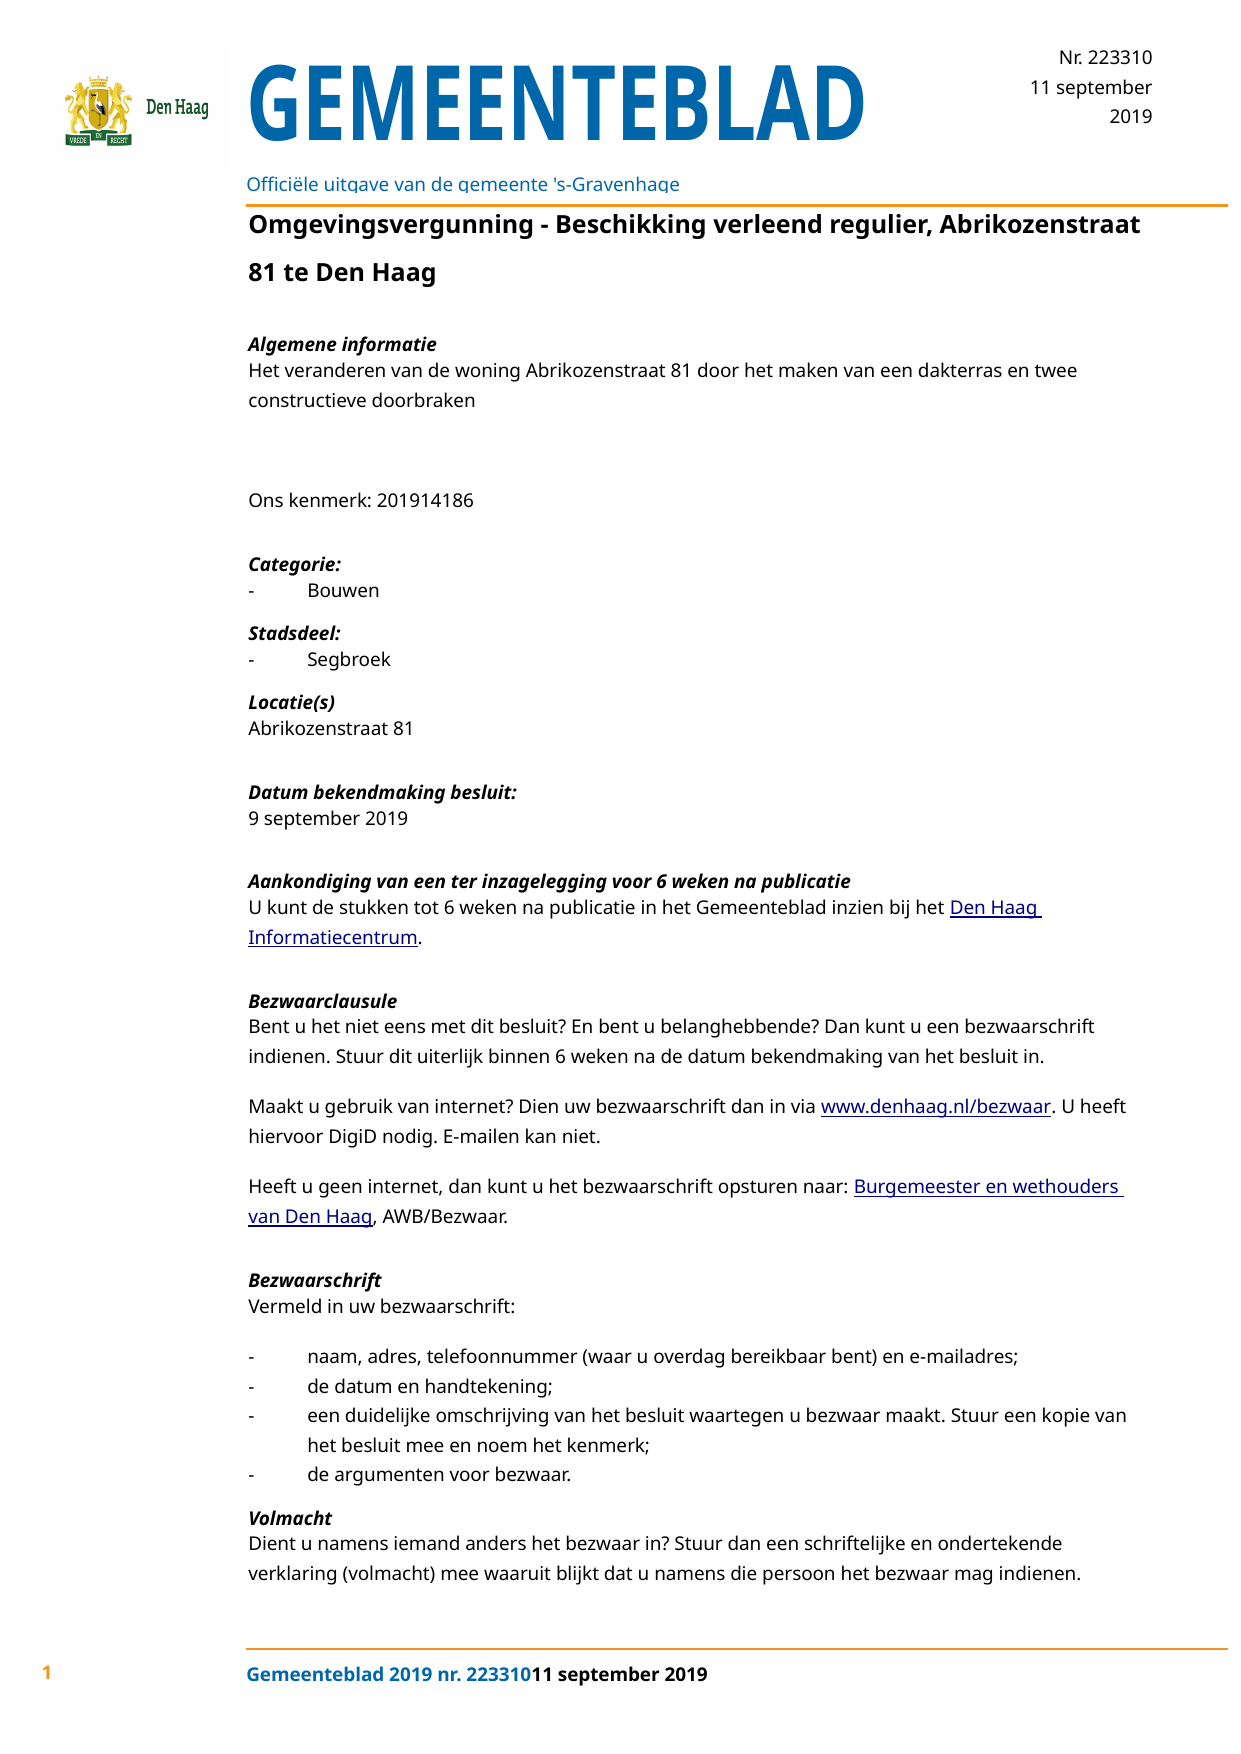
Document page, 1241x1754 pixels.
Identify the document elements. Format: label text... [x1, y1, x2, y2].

text Volmacht [248, 1505, 1152, 1531]
list naam, adres, telefoonnummer (waar u overdag bereikbaar bent) en e-mailadres; [248, 1343, 1152, 1369]
text Bezwaarschrift [248, 1267, 1152, 1293]
text Heeft u geen internet, dan kunt u het bezwaarschrift opsturen naar: Burgemeester en wethouders van Den Haag, AWB/Bezwaar. [248, 1174, 1152, 1229]
text Stadsdeel: [248, 620, 1152, 646]
list een duidelijke omschrijving van het besluit waartegen u bezwaar maakt. Stuur een kopie van het besluit mee en noem het kenmerk; [248, 1402, 1152, 1458]
text Het veranderen van de woning Abrikozenstraat 81 door het maken van een dakterras en twee constructieve doorbraken [248, 357, 1152, 412]
text Categorie: [248, 552, 1152, 577]
text Vermeld in uw bezwaarschrift: [248, 1293, 1152, 1319]
text Algemene informatie [248, 331, 1152, 357]
text Bezwaarclausule [248, 988, 1152, 1014]
list de argumenten voor bezwaar. [248, 1462, 1152, 1487]
list Segbroek [248, 646, 1152, 672]
text U kunt de stukken tot 6 weken na publicatie in het Gemeenteblad inzien bij het Den Haag Informatiecentrum. [248, 894, 1152, 950]
text Omgevingsvergunning - Beschikking verleend regulier, Abrikozenstraat 81 te Den Haag [248, 207, 1152, 288]
text Locatie(s) [248, 689, 1152, 715]
text Abrikozenstraat 81 [248, 715, 1152, 741]
list de datum en handtekening; [248, 1373, 1152, 1399]
text Maakt u gebruik van internet? Dien uw bezwaarschrift dan in via www.denhaag.nl/bezwaar. U heeft hiervoor DigiD nodig. E-mailen kan niet. [248, 1094, 1152, 1149]
text Datum bekendmaking besluit: [248, 779, 1152, 805]
text Dient u namens iemand anders het bezwaar in? Stuur dan een schriftelijke en ondertekende verklaring (volmacht) mee waaruit blijkt dat u namens die persoon het bezwaar mag indienen. [248, 1531, 1152, 1586]
text Bent u het niet eens met dit besluit? En bent u belanghebbende? Dan kunt u een bezwaarschrift indienen. Stuur dit uiterlijk binnen 6 weken na de datum bekendmaking van het besluit in. [248, 1014, 1152, 1069]
picture [41, 47, 231, 172]
text Ons kenmerk: 201914186 [248, 488, 1152, 513]
text 9 september 2019 [248, 805, 1152, 830]
text Aankondiging van een ter inzagelegging voor 6 weken na publicatie [248, 869, 1152, 894]
list Bouwen [248, 577, 1152, 603]
